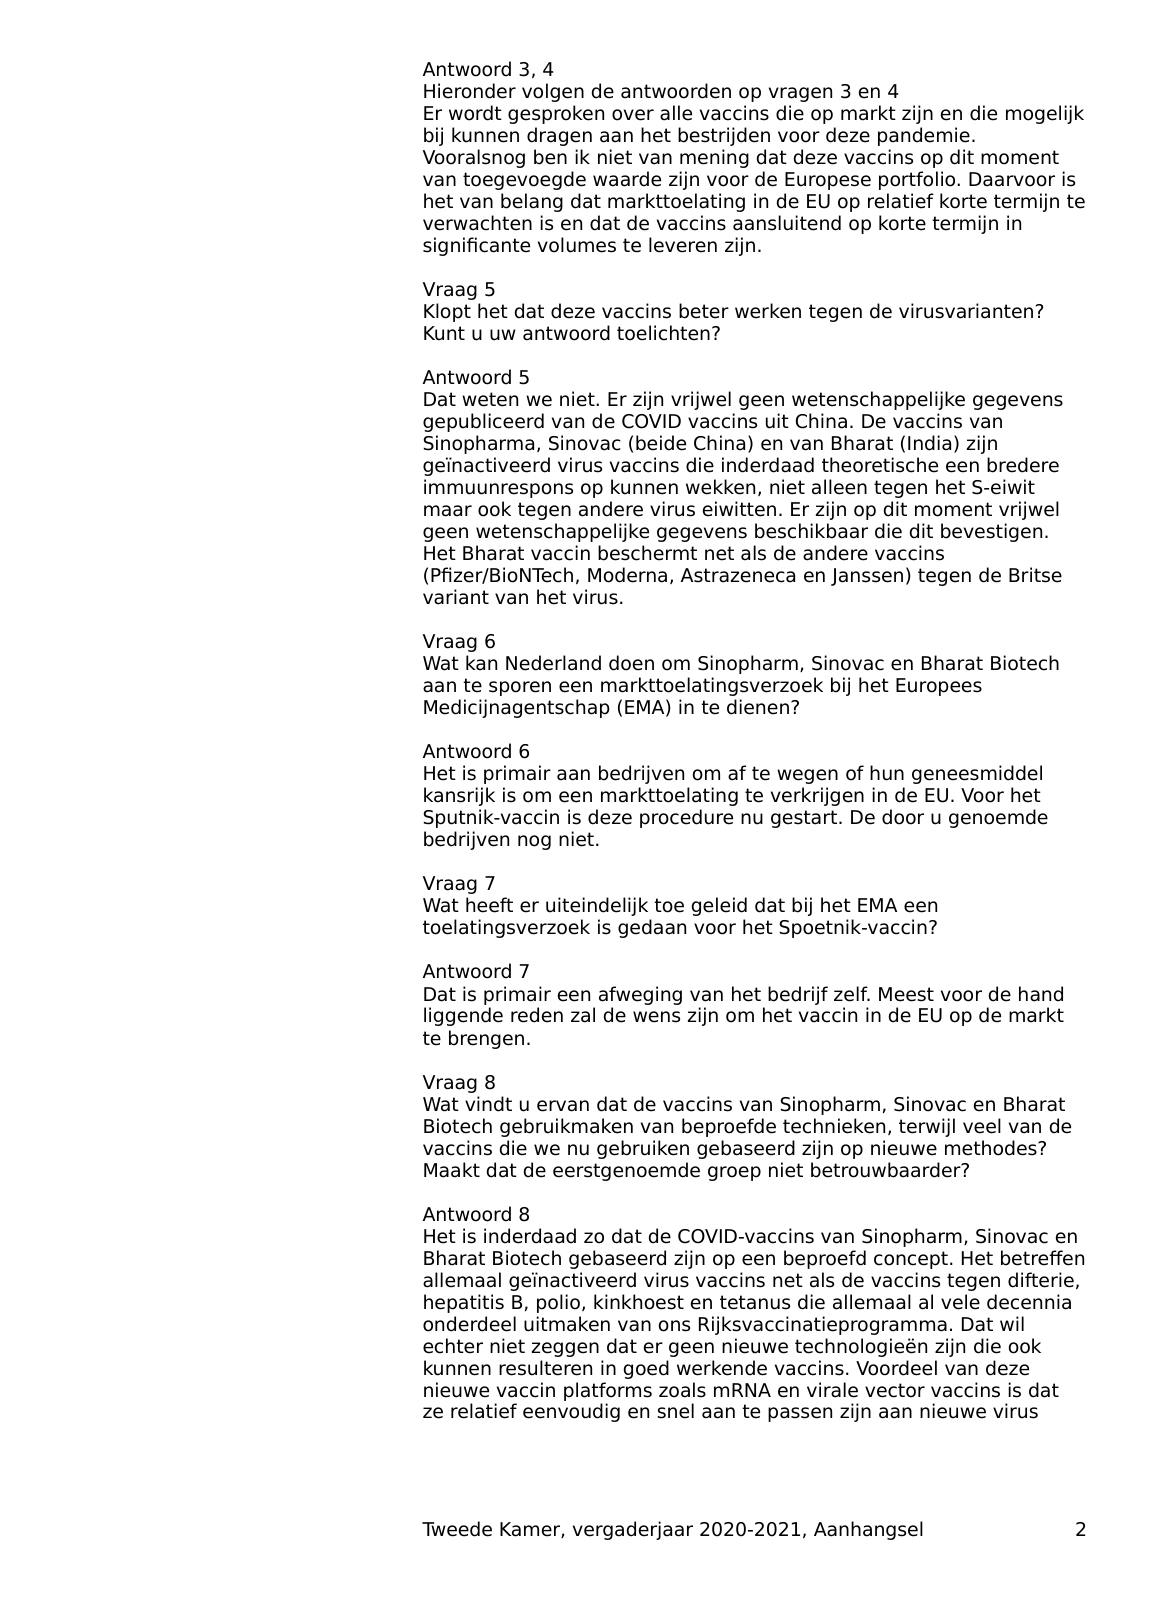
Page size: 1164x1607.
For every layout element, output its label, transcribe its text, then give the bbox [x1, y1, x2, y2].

text Antwoord 6 [422, 741, 1087, 763]
text Vraag 6 [422, 631, 1087, 653]
text Antwoord 8 [422, 1204, 1087, 1226]
text Dat is primair een afweging van het bedrijf zelf. Meest voor de hand liggende reden zal de wens zijn om het vaccin in de EU op de markt te brengen. [422, 983, 1087, 1049]
text Vraag 5 [422, 279, 1087, 301]
text Vraag 7 [422, 873, 1087, 895]
text Antwoord 5 [422, 367, 1087, 389]
text Klopt het dat deze vaccins beter werken tegen de virusvarianten? Kunt u uw antwoord toelichten? [422, 301, 1087, 345]
text Antwoord 3, 4 [422, 59, 1087, 81]
text Antwoord 7 [422, 961, 1087, 983]
text Het is inderdaad zo dat de COVID-vaccins van Sinopharm, Sinovac en Bharat Biotech gebaseerd zijn op een beproefd concept. Het betreffen allemaal geïnactiveerd virus vaccins net als de vaccins tegen difterie, hepatitis B, polio, kinkhoest en tetanus die allemaal al vele decennia onderdeel uitmaken van ons Rijksvaccinatieprogramma. Dat wil echter niet zeggen dat er geen nieuwe technologieën zijn die ook kunnen resulteren in goed werkende vaccins. Voordeel van deze nieuwe vaccin platforms zoals mRNA en virale vector vaccins is dat ze relatief eenvoudig en snel aan te passen zijn aan nieuwe virus [422, 1226, 1087, 1423]
text Wat vindt u ervan dat de vaccins van Sinopharm, Sinovac en Bharat Biotech gebruikmaken van beproefde technieken, terwijl veel van de vaccins die we nu gebruiken gebaseerd zijn op nieuwe methodes? Maakt dat de eerstgenoemde groep niet betrouwbaarder? [422, 1093, 1087, 1181]
text Het is primair aan bedrijven om af te wegen of hun geneesmiddel kansrijk is om een markttoelating te verkrijgen in de EU. Voor het Sputnik-vaccin is deze procedure nu gestart. De door u genoemde bedrijven nog niet. [422, 763, 1087, 851]
text Wat kan Nederland doen om Sinopharm, Sinovac en Bharat Biotech aan te sporen een markttoelatingsverzoek bij het Europees Medicijnagentschap (EMA) in te dienen? [422, 653, 1087, 719]
text Dat weten we niet. Er zijn vrijwel geen wetenschappelijke gegevens gepubliceerd van de COVID vaccins uit China. De vaccins van Sinopharma, Sinovac (beide China) en van Bharat (India) zijn geïnactiveerd virus vaccins die inderdaad theoretische een bredere immuunrespons op kunnen wekken, niet alleen tegen het S-eiwit maar ook tegen andere virus eiwitten. Er zijn op dit moment vrijwel geen wetenschappelijke gegevens beschikbaar die dit bevestigen. Het Bharat vaccin beschermt net als de andere vaccins (Pfizer/BioNTech, Moderna, Astrazeneca en Janssen) tegen de Britse variant van het virus. [422, 389, 1087, 609]
text Er wordt gesproken over alle vaccins die op markt zijn en die mogelijk bij kunnen dragen aan het bestrijden voor deze pandemie. Vooralsnog ben ik niet van mening dat deze vaccins op dit moment van toegevoegde waarde zijn voor de Europese portfolio. Daarvoor is het van belang dat markttoelating in de EU op relatief korte termijn te verwachten is en dat de vaccins aansluitend op korte termijn in significante volumes te leveren zijn. [422, 103, 1087, 257]
text Vraag 8 [422, 1072, 1087, 1093]
text Wat heeft er uiteindelijk toe geleid dat bij het EMA een toelatingsverzoek is gedaan voor het Spoetnik-vaccin? [422, 895, 1087, 939]
text Hieronder volgen de antwoorden op vragen 3 en 4 [422, 81, 1087, 103]
